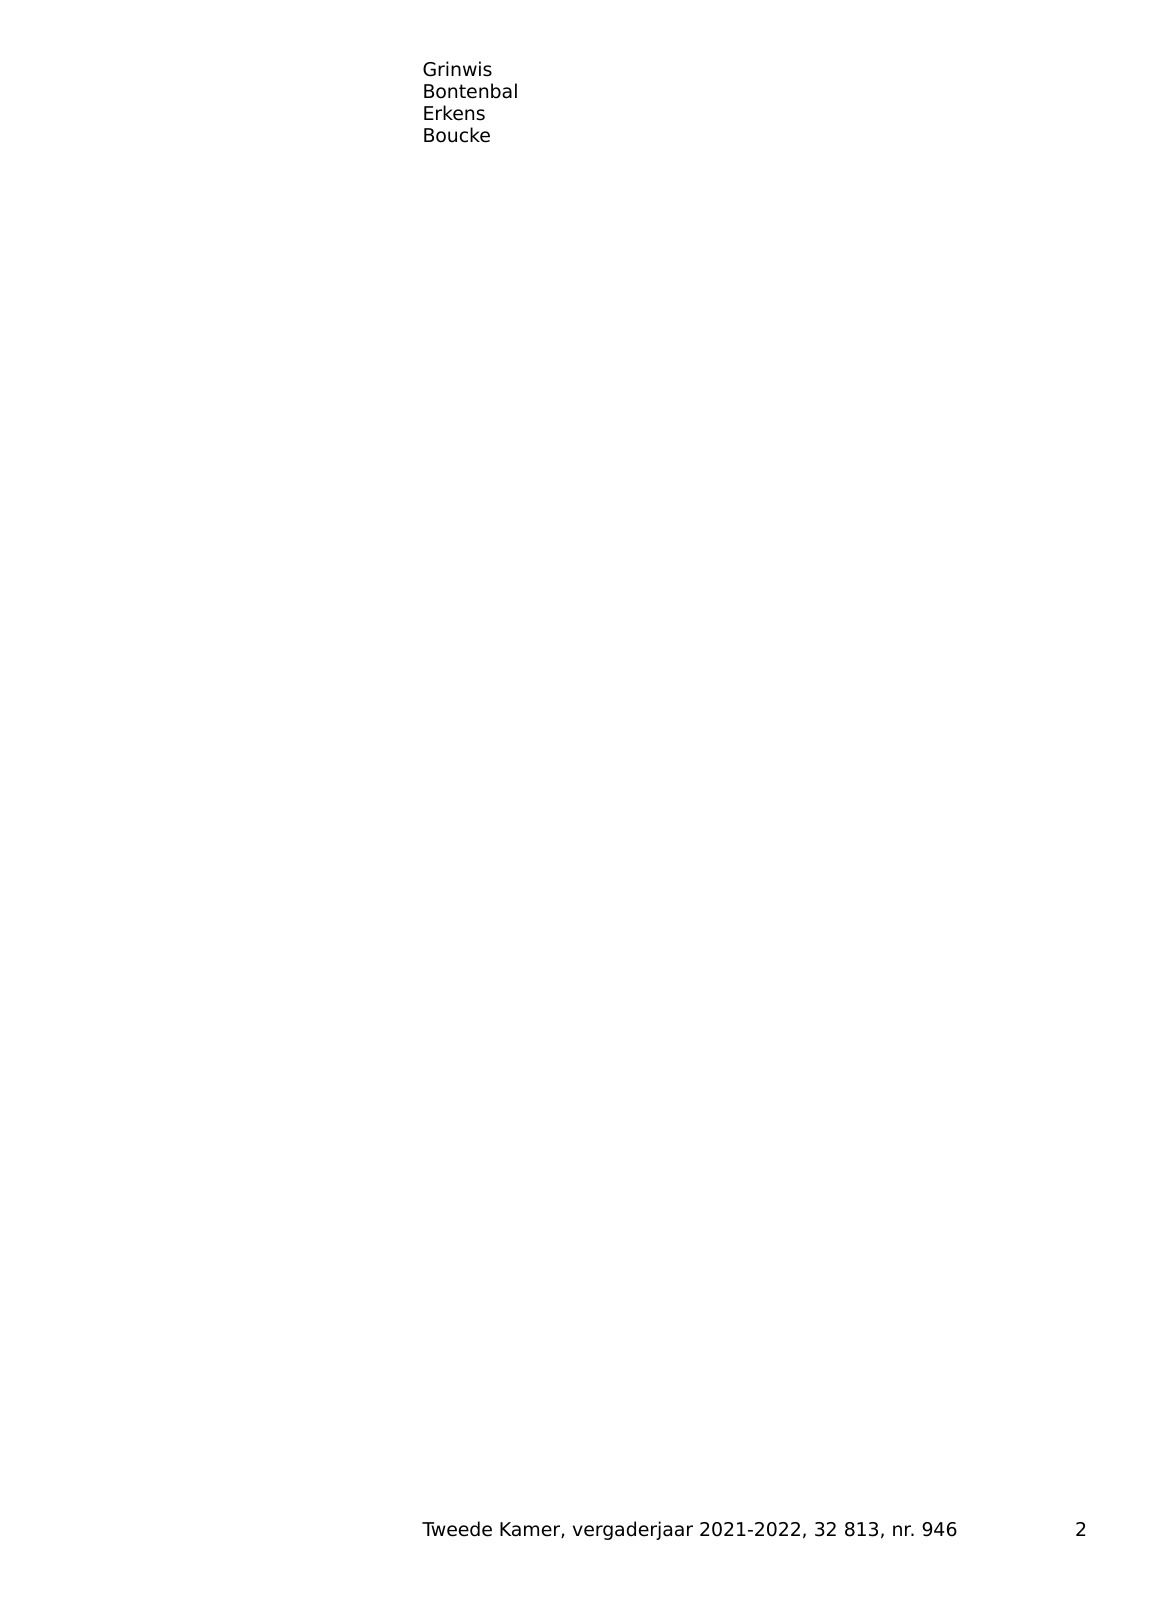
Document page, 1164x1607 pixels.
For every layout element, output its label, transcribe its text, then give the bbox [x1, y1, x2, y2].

text Boucke [422, 125, 1087, 147]
text Bontenbal [422, 81, 1087, 103]
text Grinwis [422, 59, 1087, 81]
text Erkens [422, 103, 1087, 125]
